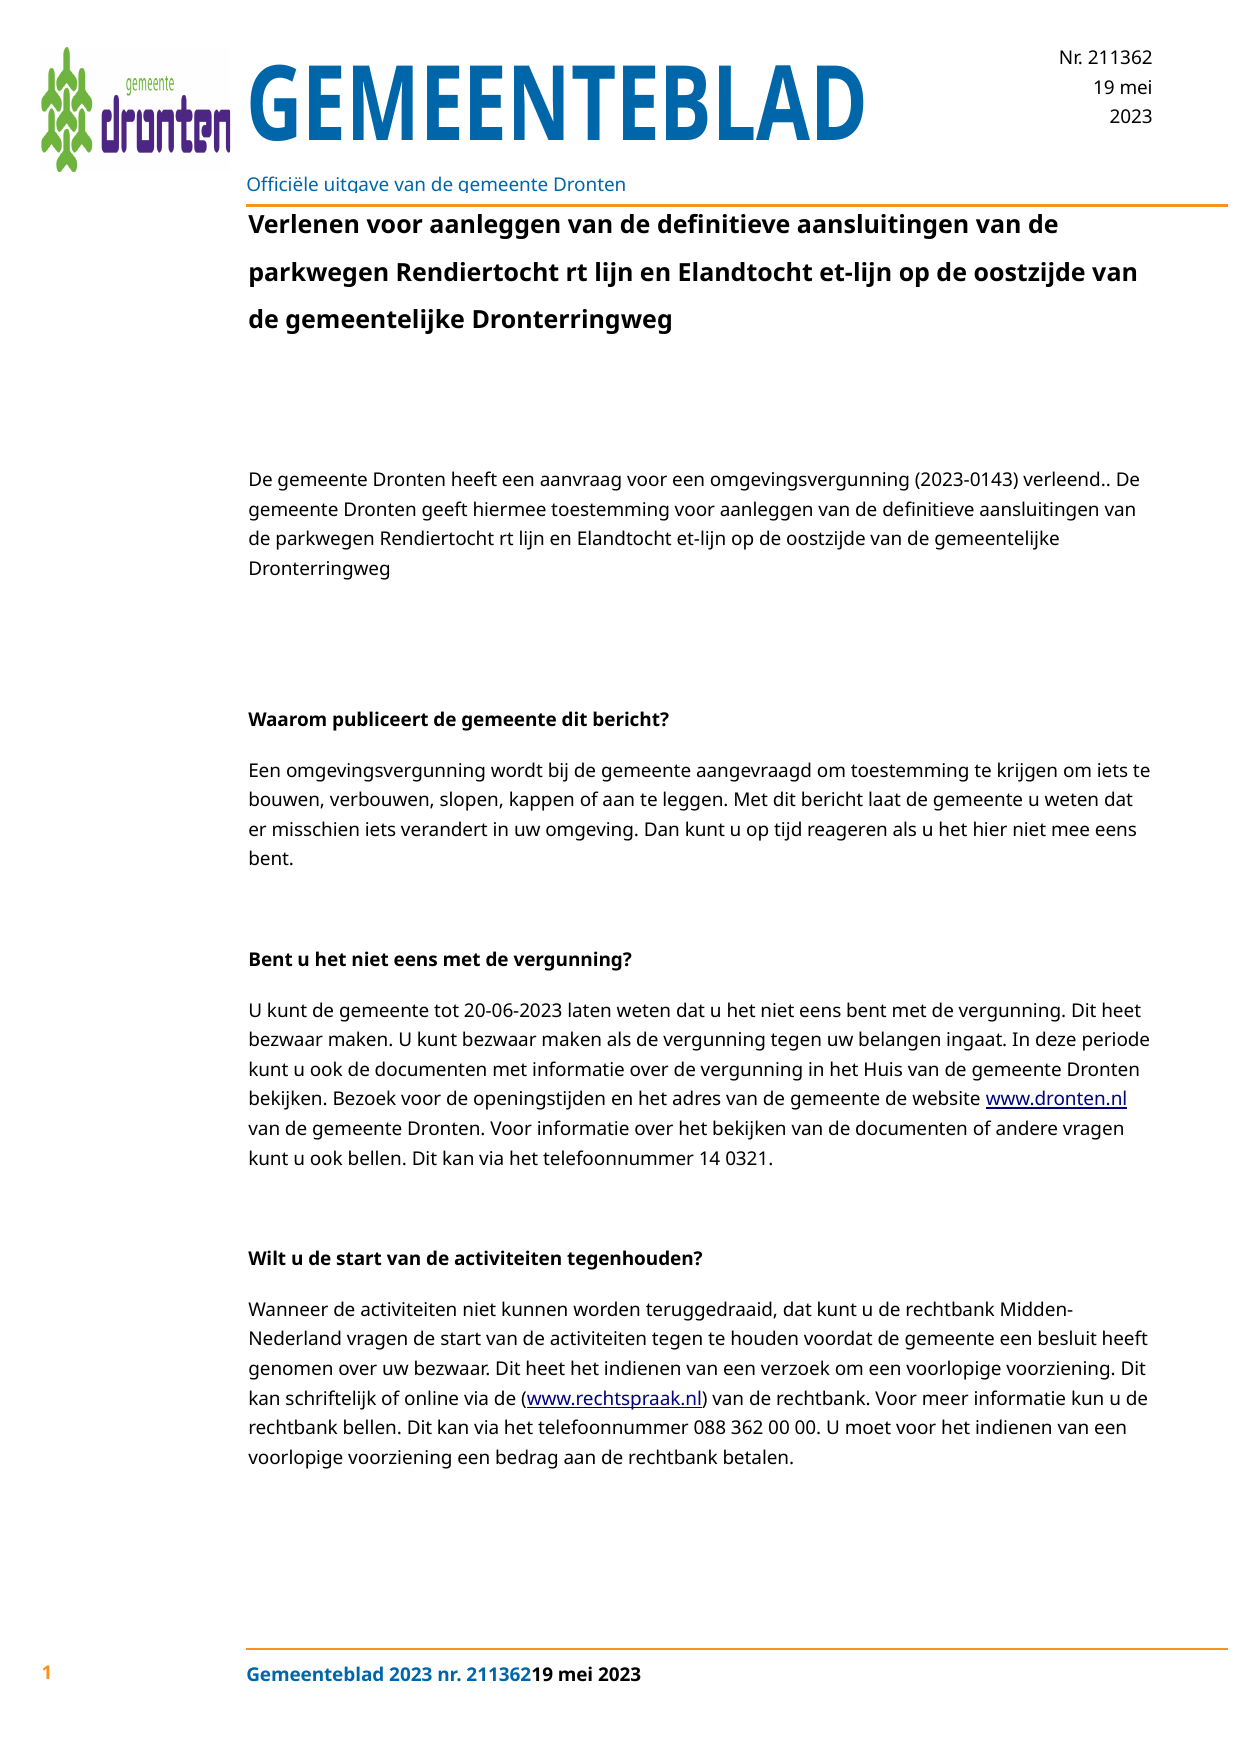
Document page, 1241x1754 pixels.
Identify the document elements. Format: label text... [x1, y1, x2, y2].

text Wilt u de start van de activiteiten tegenhouden? [248, 1246, 1152, 1271]
text Een omgevingsvergunning wordt bij de gemeente aangevraagd om toestemming te krijgen om iets te bouwen, verbouwen, slopen, kappen of aan te leggen. Met dit bericht laat de gemeente u weten dat er misschien iets verandert in uw omgeving. Dan kunt u op tijd reageren als u het hier niet mee eens bent. [248, 757, 1152, 871]
text De gemeente Dronten heeft een aanvraag voor een omgevingsvergunning (2023-0143) verleend.. De gemeente Dronten geeft hiermee toestemming voor aanleggen van de definitieve aansluitingen van de parkwegen Rendiertocht rt lijn en Elandtocht et-lijn op de oostzijde van de gemeentelijke Dronterringweg [248, 466, 1152, 581]
text Bent u het niet eens met de vergunning? [248, 946, 1152, 972]
text Waarom publiceert de gemeente dit bericht? [248, 706, 1152, 732]
text Wanneer de activiteiten niet kunnen worden teruggedraaid, dat kunt u de rechtbank Midden-Nederland vragen de start van de activiteiten tegen te houden voordat de gemeente een besluit heeft genomen over uw bezwaar. Dit heet het indienen van een verzoek om een voorlopige voorziening. Dit kan schriftelijk of online via de (www.rechtspraak.nl) van de rechtbank. Voor meer informatie kun u de rechtbank bellen. Dit kan via het telefoonnummer 088 362 00 00. U moet voor het indienen van een voorlopige voorziening een bedrag aan de rechtbank betalen. [248, 1296, 1152, 1469]
picture [41, 47, 231, 172]
text Verlenen voor aanleggen van de definitieve aansluitingen van de parkwegen Rendiertocht rt lijn en Elandtocht et-lijn op de oostzijde van de gemeentelijke Dronterringweg [248, 207, 1152, 336]
text U kunt de gemeente tot 20-06-2023 laten weten dat u het niet eens bent met de vergunning. Dit heet bezwaar maken. U kunt bezwaar maken als de vergunning tegen uw belangen ingaat. In deze periode kunt u ook de documenten met informatie over de vergunning in het Huis van de gemeente Dronten bekijken. Bezoek voor de openingstijden en het adres van de gemeente de website www.dronten.nl van de gemeente Dronten. Voor informatie over het bekijken van de documenten of andere vragen kunt u ook bellen. Dit kan via het telefoonnummer 14 0321. [248, 997, 1152, 1170]
